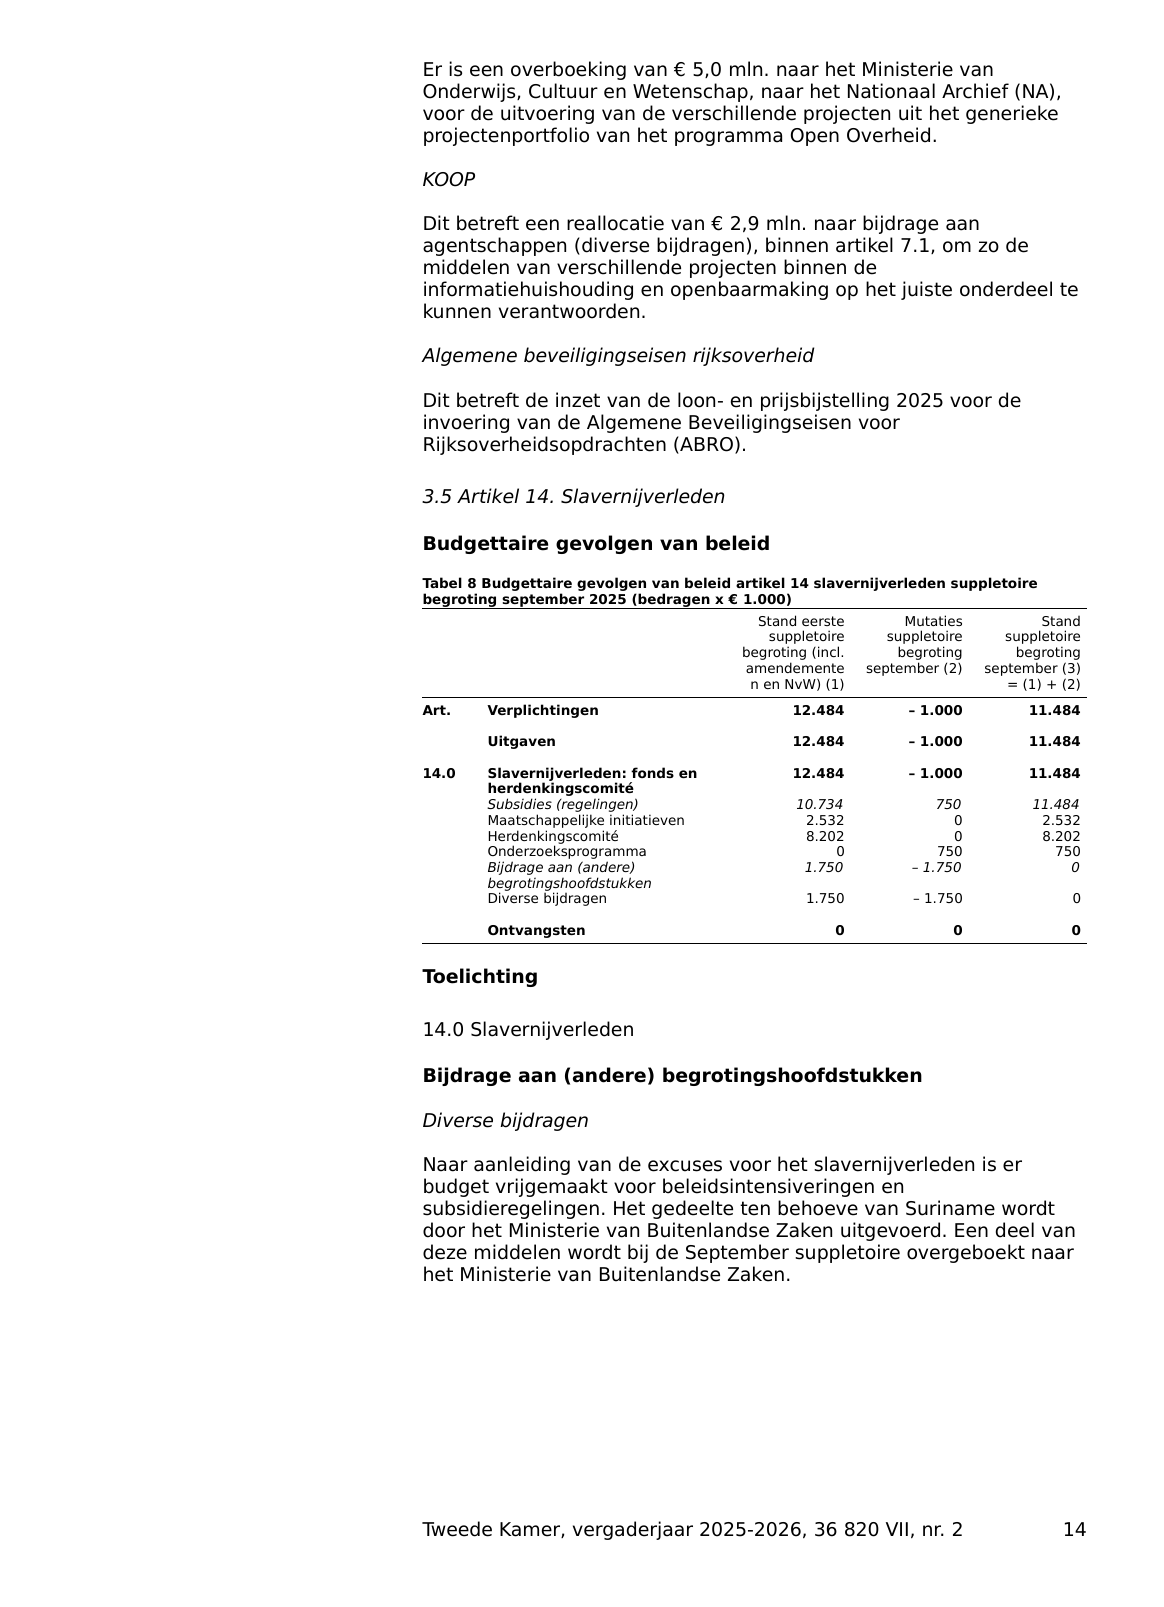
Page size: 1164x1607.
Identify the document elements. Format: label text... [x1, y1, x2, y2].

table_cell 750 [969, 844, 1087, 860]
table_cell [850, 718, 968, 734]
table_cell [422, 609, 481, 697]
subtitle Budgettaire gevolgen van beleid [422, 532, 1087, 554]
table_cell [422, 860, 481, 891]
table_cell 11.484 [969, 734, 1087, 750]
table_cell Stand eerste suppletoire begroting (incl. amendementen en NvW) (1) [732, 609, 850, 697]
table_cell [481, 609, 732, 697]
table_cell Diverse bijdragen [481, 891, 732, 907]
table_cell [422, 750, 481, 766]
subtitle Toelichting [422, 966, 1087, 988]
table_cell [850, 750, 968, 766]
table_cell 1.750 [732, 891, 850, 907]
table_header Tabel 8 Budgettaire gevolgen van beleid artikel 14 slavernijverleden suppletoire begroting september 2025 (bedragen x € 1.000) [422, 576, 1087, 608]
table_cell 10.734 [732, 797, 850, 813]
subtitle 3.5 Artikel 14. Slavernijverleden [422, 486, 1087, 507]
table_cell 14.0 [422, 766, 481, 797]
table_cell [732, 750, 850, 766]
table_cell 1.750 [732, 860, 850, 891]
table_cell [481, 718, 732, 734]
table_cell – 1.000 [850, 698, 968, 718]
table_cell Bijdrage aan (andere) begrotingshoofdstukken [481, 860, 732, 891]
table_cell [422, 923, 481, 943]
table_cell 0 [969, 891, 1087, 907]
table_cell 12.484 [732, 766, 850, 797]
table_cell [422, 797, 481, 813]
table_cell – 1.750 [850, 860, 968, 891]
table_cell 750 [850, 797, 968, 813]
text Dit betreft de inzet van de loon- en prijsbijstelling 2025 voor de invoering van de Algemene Beveiligingseisen voor Rijksoverheidsopdrachten (ABRO). [422, 389, 1087, 456]
table_cell 0 [732, 923, 850, 943]
table_cell – 1.000 [850, 766, 968, 797]
table_cell Slavernijverleden: fonds en herdenkingscomité [481, 766, 732, 797]
subtitle Bijdrage aan (andere) begrotingshoofdstukken [422, 1065, 1087, 1087]
table_cell [969, 718, 1087, 734]
text Dit betreft een reallocatie van € 2,9 mln. naar bijdrage aan agentschappen (diverse bijdragen), binnen artikel 7.1, om zo de middelen van verschillende projecten binnen de informatiehuishouding en openbaarmaking op het juiste onderdeel te kunnen verantwoorden. [422, 213, 1087, 323]
table_cell Art. [422, 698, 481, 718]
table_cell Mutaties suppletoire begroting september (2) [850, 609, 968, 697]
table_cell 750 [850, 844, 968, 860]
table_cell 12.484 [732, 734, 850, 750]
table_cell 0 [732, 844, 850, 860]
table_cell – 1.000 [850, 734, 968, 750]
table_cell 12.484 [732, 698, 850, 718]
table_cell [732, 907, 850, 923]
text Er is een overboeking van € 5,0 mln. naar het Ministerie van Onderwijs, Cultuur en Wetenschap, naar het Nationaal Archief (NA), voor de uitvoering van de verschillende projecten uit het generieke projectenportfolio van het programma Open Overheid. [422, 59, 1087, 147]
table_cell 0 [850, 923, 968, 943]
table_cell Subsidies (regelingen) [481, 797, 732, 813]
table_cell [969, 750, 1087, 766]
table_cell [481, 750, 732, 766]
table_cell Herdenkingscomité [481, 829, 732, 844]
subtitle Diverse bijdragen [422, 1109, 1087, 1132]
table_cell 11.484 [969, 698, 1087, 718]
table_cell 11.484 [969, 766, 1087, 797]
table_cell 0 [969, 923, 1087, 943]
subtitle 14.0 Slavernijverleden [422, 1018, 1087, 1040]
table_cell [481, 907, 732, 923]
table_cell [422, 891, 481, 907]
table_cell Ontvangsten [481, 923, 732, 943]
table_cell Uitgaven [481, 734, 732, 750]
text Naar aanleiding van de excuses voor het slavernijverleden is er budget vrijgemaakt voor beleidsintensiveringen en subsidieregelingen. Het gedeelte ten behoeve van Suriname wordt door het Ministerie van Buitenlandse Zaken uitgevoerd. Een deel van deze middelen wordt bij de September suppletoire overgeboekt naar het Ministerie van Buitenlandse Zaken. [422, 1154, 1087, 1286]
table_cell [422, 829, 481, 844]
table_cell Stand suppletoire begroting september (3) = (1) + (2) [969, 609, 1087, 697]
table_cell 0 [969, 860, 1087, 891]
table_cell 0 [850, 813, 968, 828]
table_cell [850, 907, 968, 923]
table_cell Verplichtingen [481, 698, 732, 718]
table_cell [422, 907, 481, 923]
table_cell [422, 718, 481, 734]
table_cell 8.202 [969, 829, 1087, 844]
table_cell [969, 907, 1087, 923]
table_cell – 1.750 [850, 891, 968, 907]
table_cell Maatschappelijke initiatieven [481, 813, 732, 828]
table_cell 8.202 [732, 829, 850, 844]
table_cell Onderzoeksprogramma [481, 844, 732, 860]
table_cell [422, 734, 481, 750]
table_cell 11.484 [969, 797, 1087, 813]
table_cell [732, 718, 850, 734]
table_cell [422, 844, 481, 860]
table_cell 2.532 [732, 813, 850, 828]
table_cell [422, 813, 481, 828]
subtitle KOOP [422, 169, 1087, 191]
table_cell 0 [850, 829, 968, 844]
subtitle Algemene beveiligingseisen rijksoverheid [422, 345, 1087, 367]
table_cell 2.532 [969, 813, 1087, 828]
